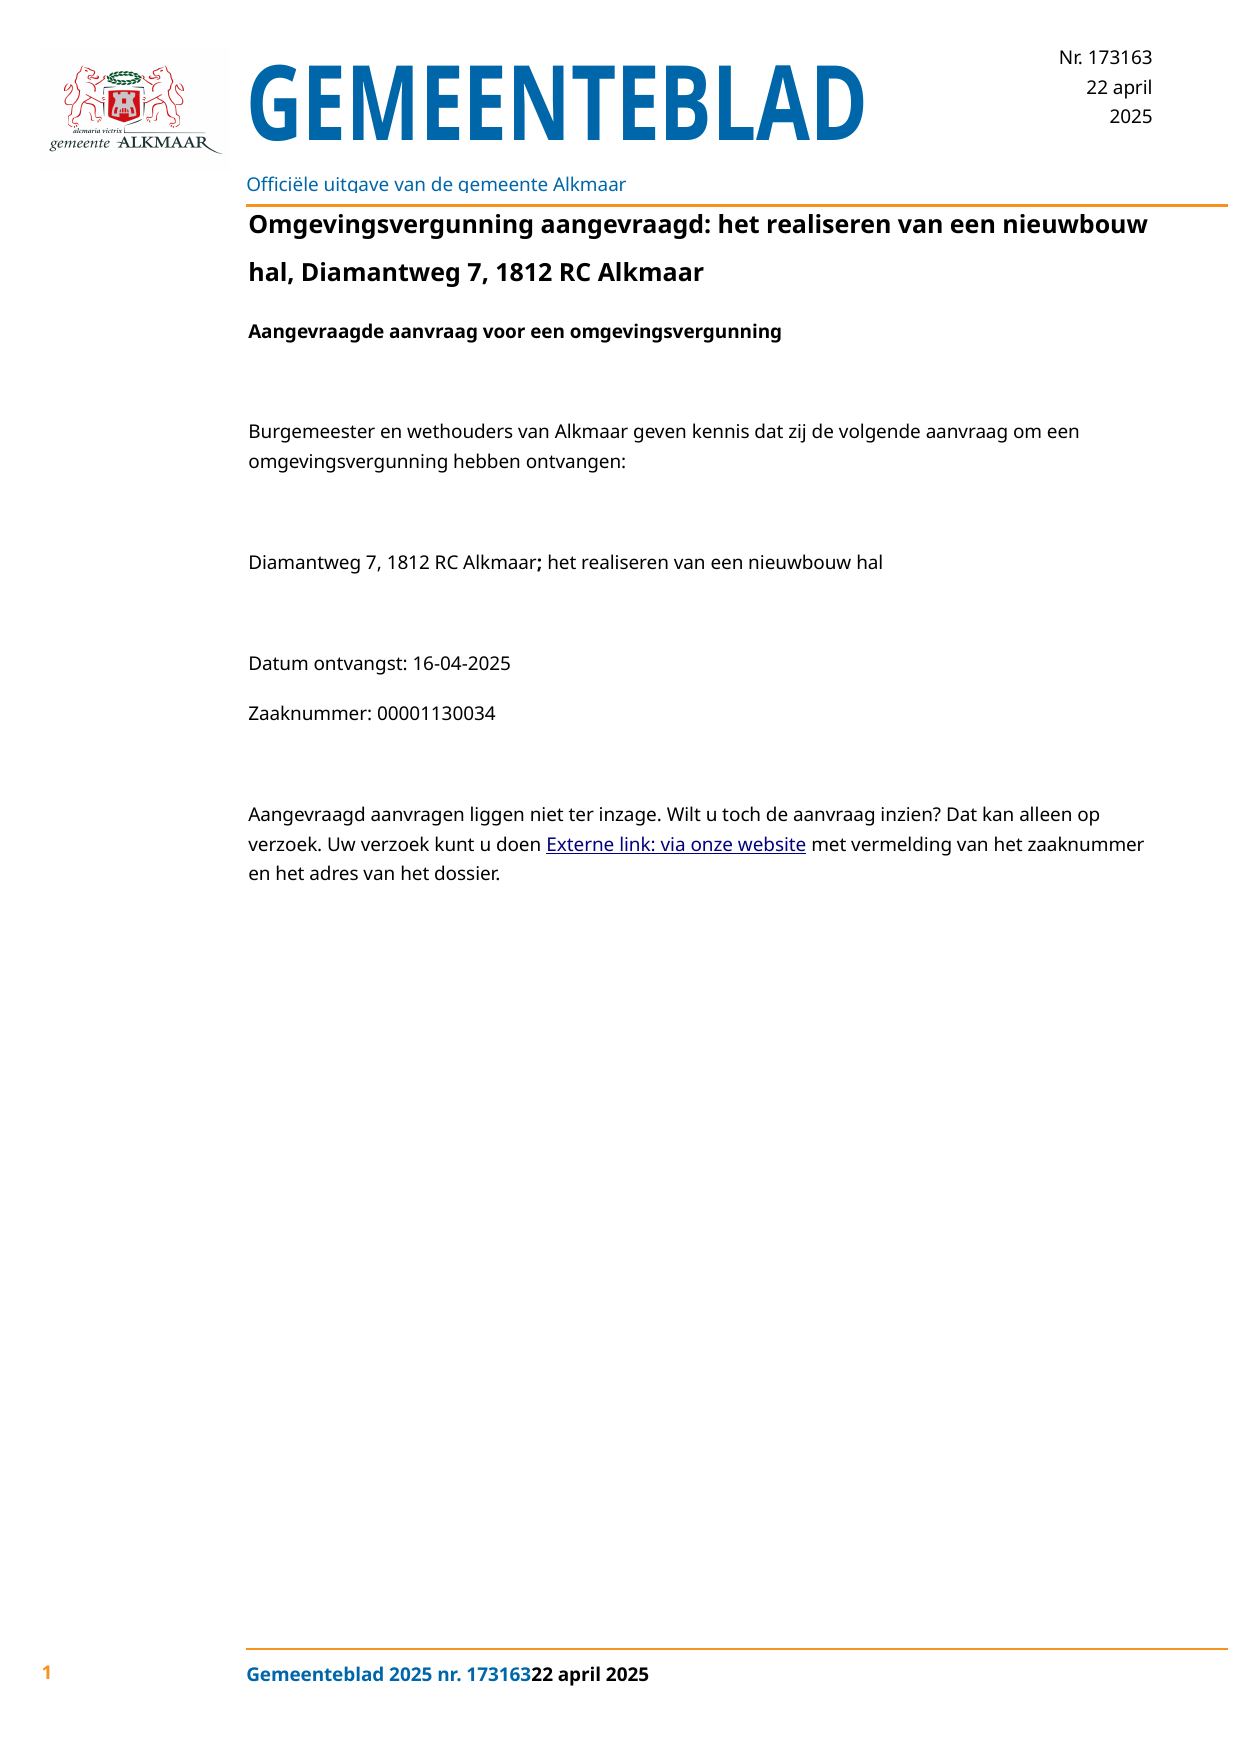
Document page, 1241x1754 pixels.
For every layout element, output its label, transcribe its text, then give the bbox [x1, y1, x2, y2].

text Zaaknummer: 00001130034 [248, 700, 1152, 726]
text Aangevraagd aanvragen liggen niet ter inzage. Wilt u toch de aanvraag inzien? Dat kan alleen op verzoek. Uw verzoek kunt u doen Externe link: via onze website met vermelding van het zaaknummer en het adres van het dossier. [248, 801, 1152, 886]
text Aangevraagde aanvraag voor een omgevingsvergunning [248, 318, 1152, 344]
text Burgemeester en wethouders van Alkmaar geven kennis dat zij de volgende aanvraag om een omgevingsvergunning hebben ontvangen: [248, 419, 1152, 474]
text Omgevingsvergunning aangevraagd: het realiseren van een nieuwbouw hal, Diamantweg 7, 1812 RC Alkmaar [248, 207, 1152, 288]
picture [41, 47, 231, 172]
text Diamantweg 7, 1812 RC Alkmaar; het realiseren van een nieuwbouw hal [248, 549, 1152, 575]
text Datum ontvangst: 16-04-2025 [248, 650, 1152, 676]
